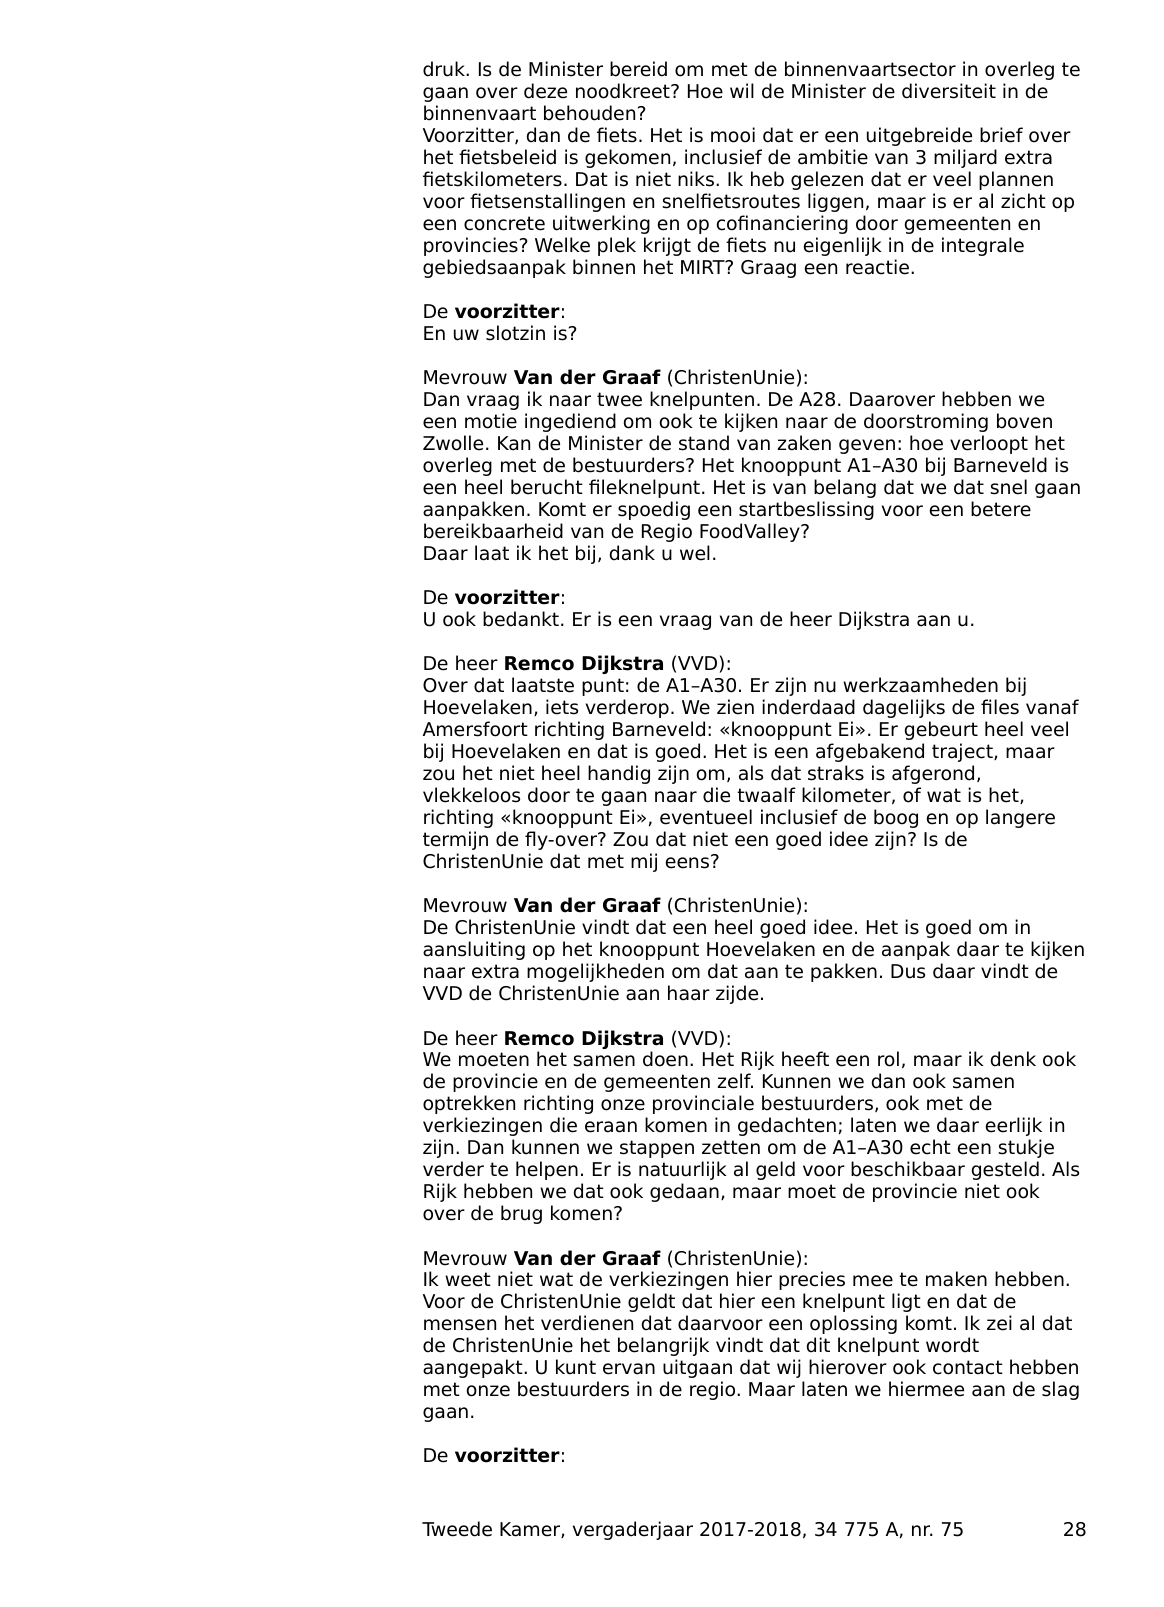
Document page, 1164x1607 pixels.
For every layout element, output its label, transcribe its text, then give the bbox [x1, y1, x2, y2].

text Daar laat ik het bij, dank u wel. [422, 543, 1087, 565]
text Mevrouw Van der Graaf (ChristenUnie): [422, 895, 1087, 917]
text De voorzitter: [422, 1445, 1087, 1467]
text De heer Remco Dijkstra (VVD): [422, 653, 1087, 675]
text Ik weet niet wat de verkiezingen hier precies mee te maken hebben. Voor de ChristenUnie geldt dat hier een knelpunt ligt en dat de mensen het verdienen dat daarvoor een oplossing komt. Ik zei al dat de ChristenUnie het belangrijk vindt dat dit knelpunt wordt aangepakt. U kunt ervan uitgaan dat wij hierover ook contact hebben met onze bestuurders in de regio. Maar laten we hiermee aan de slag gaan. [422, 1269, 1087, 1423]
text Mevrouw Van der Graaf (ChristenUnie): [422, 1247, 1087, 1269]
text druk. Is de Minister bereid om met de binnenvaartsector in overleg te gaan over deze noodkreet? Hoe wil de Minister de diversiteit in de binnenvaart behouden? [422, 59, 1087, 125]
text Dan vraag ik naar twee knelpunten. De A28. Daarover hebben we een motie ingediend om ook te kijken naar de doorstroming boven Zwolle. Kan de Minister de stand van zaken geven: hoe verloopt het overleg met de bestuurders? Het knooppunt A1–A30 bij Barneveld is een heel berucht fileknelpunt. Het is van belang dat we dat snel gaan aanpakken. Komt er spoedig een startbeslissing voor een betere bereikbaarheid van de Regio FoodValley? [422, 389, 1087, 543]
text En uw slotzin is? [422, 323, 1087, 345]
text Mevrouw Van der Graaf (ChristenUnie): [422, 367, 1087, 389]
text Voorzitter, dan de fiets. Het is mooi dat er een uitgebreide brief over het fietsbeleid is gekomen, inclusief de ambitie van 3 miljard extra fietskilometers. Dat is niet niks. Ik heb gelezen dat er veel plannen voor fietsenstallingen en snelfietsroutes liggen, maar is er al zicht op een concrete uitwerking en op cofinanciering door gemeenten en provincies? Welke plek krijgt de fiets nu eigenlijk in de integrale gebiedsaanpak binnen het MIRT? Graag een reactie. [422, 125, 1087, 279]
text Over dat laatste punt: de A1–A30. Er zijn nu werkzaamheden bij Hoevelaken, iets verderop. We zien inderdaad dagelijks de files vanaf Amersfoort richting Barneveld: «knooppunt Ei». Er gebeurt heel veel bij Hoevelaken en dat is goed. Het is een afgebakend traject, maar zou het niet heel handig zijn om, als dat straks is afgerond, vlekkeloos door te gaan naar die twaalf kilometer, of wat is het, richting «knooppunt Ei», eventueel inclusief de boog en op langere termijn de fly-over? Zou dat niet een goed idee zijn? Is de ChristenUnie dat met mij eens? [422, 675, 1087, 873]
text De heer Remco Dijkstra (VVD): [422, 1027, 1087, 1049]
text U ook bedankt. Er is een vraag van de heer Dijkstra aan u. [422, 609, 1087, 631]
text De ChristenUnie vindt dat een heel goed idee. Het is goed om in aansluiting op het knooppunt Hoevelaken en de aanpak daar te kijken naar extra mogelijkheden om dat aan te pakken. Dus daar vindt de VVD de ChristenUnie aan haar zijde. [422, 917, 1087, 1005]
text We moeten het samen doen. Het Rijk heeft een rol, maar ik denk ook de provincie en de gemeenten zelf. Kunnen we dan ook samen optrekken richting onze provinciale bestuurders, ook met de verkiezingen die eraan komen in gedachten; laten we daar eerlijk in zijn. Dan kunnen we stappen zetten om de A1–A30 echt een stukje verder te helpen. Er is natuurlijk al geld voor beschikbaar gesteld. Als Rijk hebben we dat ook gedaan, maar moet de provincie niet ook over de brug komen? [422, 1049, 1087, 1225]
text De voorzitter: [422, 301, 1087, 323]
text De voorzitter: [422, 587, 1087, 609]
